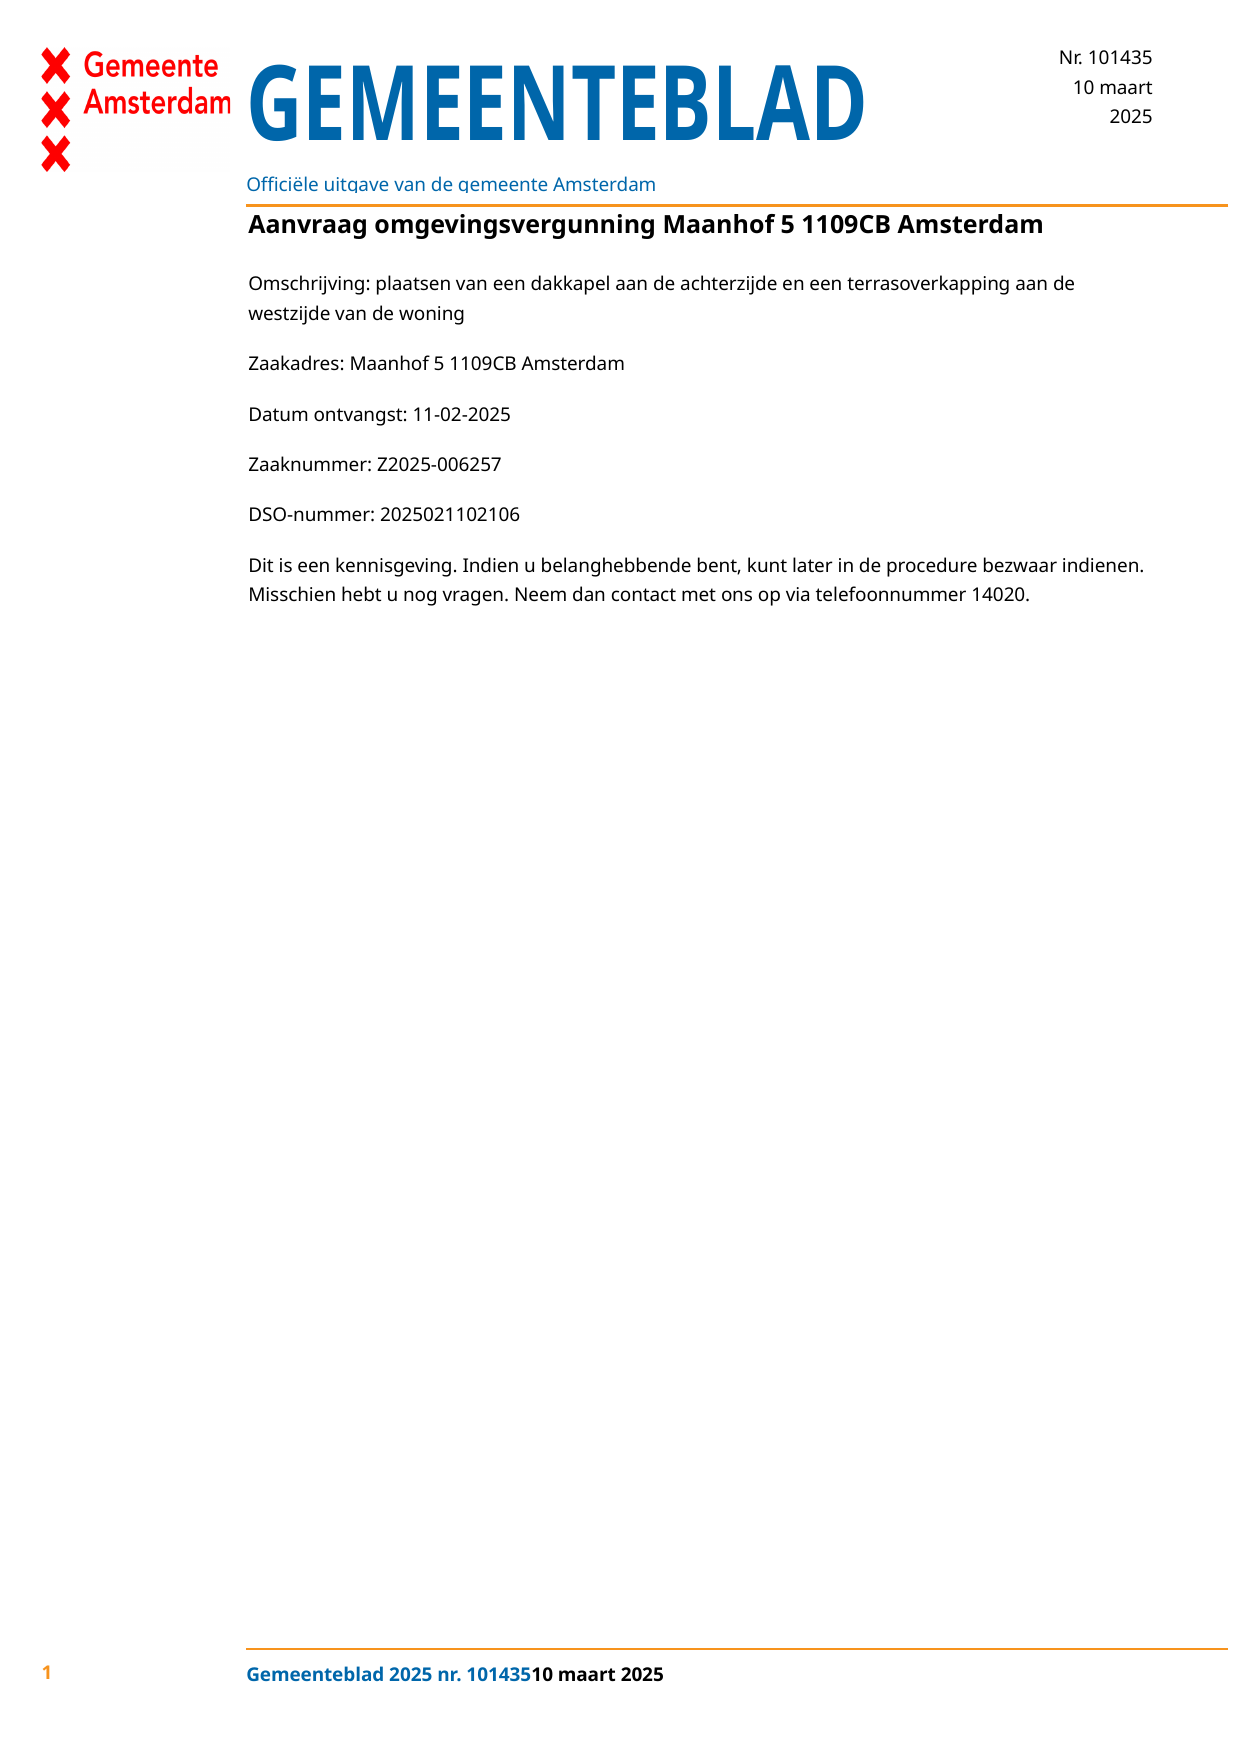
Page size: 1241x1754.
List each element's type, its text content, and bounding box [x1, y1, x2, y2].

text Datum ontvangst: 11-02-2025 [248, 401, 1152, 426]
text DSO-nummer: 2025021102106 [248, 502, 1152, 527]
text Omschrijving: plaatsen van een dakkapel aan de achterzijde en een terrasoverkapping aan de westzijde van de woning [248, 270, 1152, 326]
text Zaakadres: Maanhof 5 1109CB Amsterdam [248, 350, 1152, 376]
text Zaaknummer: Z2025-006257 [248, 451, 1152, 477]
text Dit is een kennisgeving. Indien u belanghebbende bent, kunt later in de procedure bezwaar indienen. Misschien hebt u nog vragen. Neem dan contact met ons op via telefoonnummer 14020. [248, 552, 1152, 607]
picture [41, 47, 231, 172]
text Aanvraag omgevingsvergunning Maanhof 5 1109CB Amsterdam [248, 207, 1152, 241]
